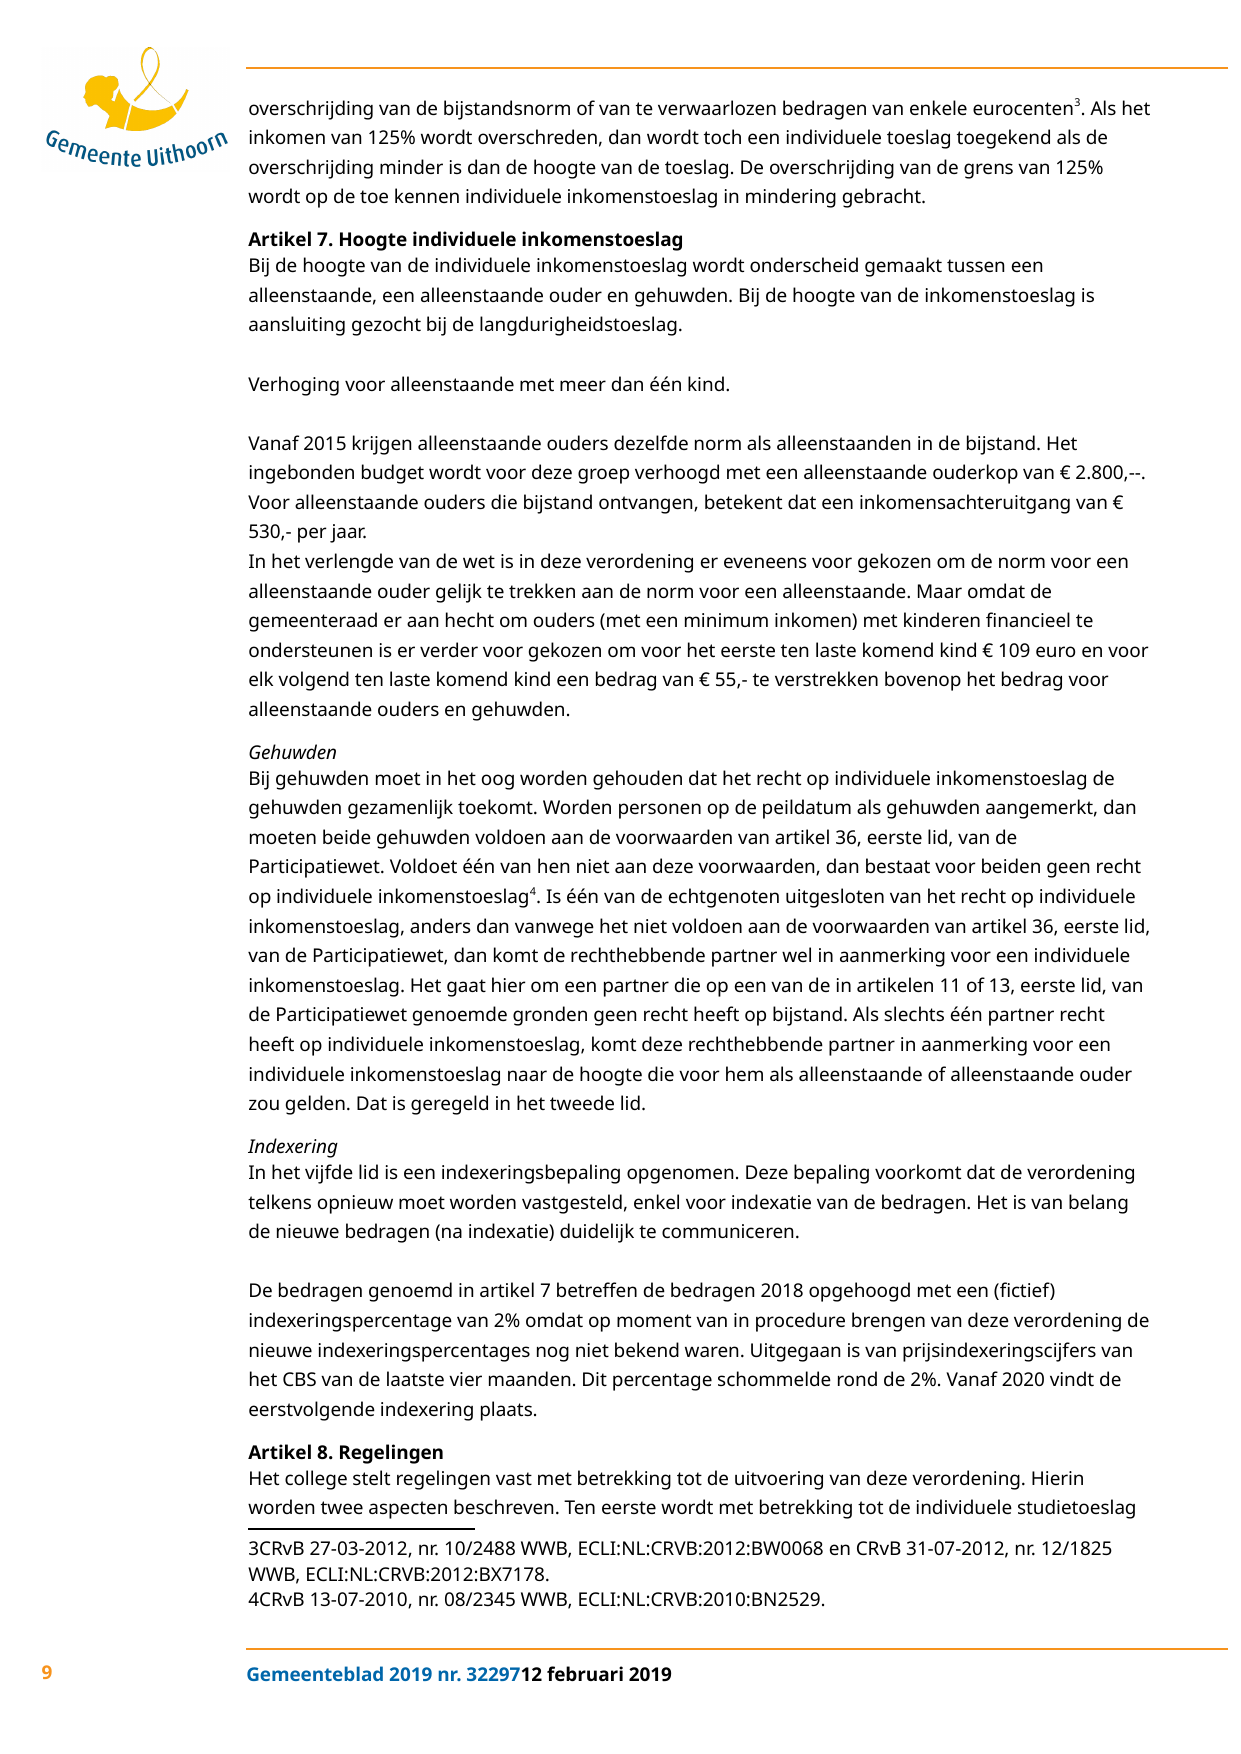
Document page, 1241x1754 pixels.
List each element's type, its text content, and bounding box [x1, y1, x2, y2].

text Bij de hoogte van de individuele inkomenstoeslag wordt onderscheid gemaakt tussen een alleenstaande, een alleenstaande ouder en gehuwden. Bij de hoogte van de inkomenstoeslag is aansluiting gezocht bij de langdurigheidstoeslag. [248, 252, 1152, 337]
picture [41, 47, 231, 172]
text Bij gehuwden moet in het oog worden gehouden dat het recht op individuele inkomenstoeslag de gehuwden gezamenlijk toekomt. Worden personen op de peildatum als gehuwden aangemerkt, dan moeten beide gehuwden voldoen aan de voorwaarden van artikel 36, eerste lid, van de Participatiewet. Voldoet één van hen niet aan deze voorwaarden, dan bestaat voor beiden geen recht op individuele inkomenstoeslag. Is één van de echtgenoten uitgesloten van het recht op individuele inkomenstoeslag, anders dan vanwege het niet voldoen aan de voorwaarden van artikel 36, eerste lid, van de Participatiewet, dan komt de rechthebbende partner wel in aanmerking voor een individuele inkomenstoeslag. Het gaat hier om een partner die op een van de in artikelen 11 of 13, eerste lid, van de Participatiewet genoemde gronden geen recht heeft op bijstand. Als slechts één partner recht heeft op individuele inkomenstoeslag, komt deze rechthebbende partner in aanmerking voor een individuele inkomenstoeslag naar de hoogte die voor hem als alleenstaande of alleenstaande ouder zou gelden. Dat is geregeld in het tweede lid. [248, 765, 1152, 1116]
text Gehuwden [248, 739, 1152, 765]
text De bedragen genoemd in artikel 7 betreffen de bedragen 2018 opgehoogd met een (fictief) indexeringspercentage van 2% omdat op moment van in procedure brengen van deze verordening de nieuwe indexeringspercentages nog niet bekend waren. Uitgegaan is van prijsindexeringscijfers van het CBS van de laatste vier maanden. Dit percentage schommelde rond de 2%. Vanaf 2020 vindt de eerstvolgende indexering plaats. [248, 1278, 1152, 1422]
text CRvB 27-03-2012, nr. 10/2488 WWB, ECLI:NL:CRVB:2012:BW0068 en CRvB 31-07-2012, nr. 12/1825 WWB, ECLI:NL:CRVB:2012:BX7178. [248, 1535, 1152, 1586]
text In het verlengde van de wet is in deze verordening er eveneens voor gekozen om de norm voor een alleenstaande ouder gelijk te trekken aan de norm voor een alleenstaande. Maar omdat de gemeenteraad er aan hecht om ouders (met een minimum inkomen) met kinderen financieel te ondersteunen is er verder voor gekozen om voor het eerste ten laste komend kind € 109 euro en voor elk volgend ten laste komend kind een bedrag van € 55,- te verstrekken bovenop het bedrag voor alleenstaande ouders en gehuwden. [248, 548, 1152, 722]
text Verhoging voor alleenstaande met meer dan één kind. [248, 371, 1152, 396]
text Artikel 7. Hoogte individuele inkomenstoeslag [248, 227, 1152, 252]
text In het vijfde lid is een indexeringsbepaling opgenomen. Deze bepaling voorkomt dat de verordening telkens opnieuw moet worden vastgesteld, enkel voor indexatie van de bedragen. Het is van belang de nieuwe bedragen (na indexatie) duidelijk te communiceren. [248, 1159, 1152, 1244]
text Het college stelt regelingen vast met betrekking tot de uitvoering van deze verordening. Hierin worden twee aspecten beschreven. Ten eerste wordt met betrekking tot de individuele studietoeslag [248, 1465, 1152, 1520]
text overschrijding van de bijstandsnorm of van te verwaarlozen bedragen van enkele eurocenten. Als het inkomen van 125% wordt overschreden, dan wordt toch een individuele toeslag toegekend als de overschrijding minder is dan de hoogte van de toeslag. De overschrijding van de grens van 125% wordt op de toe kennen individuele inkomenstoeslag in mindering gebracht. [248, 95, 1152, 209]
text Indexering [248, 1133, 1152, 1159]
text CRvB 13-07-2010, nr. 08/2345 WWB, ECLI:NL:CRVB:2010:BN2529. [248, 1586, 1152, 1612]
text Artikel 8. Regelingen [248, 1439, 1152, 1465]
text Vanaf 2015 krijgen alleenstaande ouders dezelfde norm als alleenstaanden in de bijstand. Het ingebonden budget wordt voor deze groep verhoogd met een alleenstaande ouderkop van € 2.800,--. Voor alleenstaande ouders die bijstand ontvangen, betekent dat een inkomensachteruitgang van € 530,- per jaar. [248, 430, 1152, 544]
